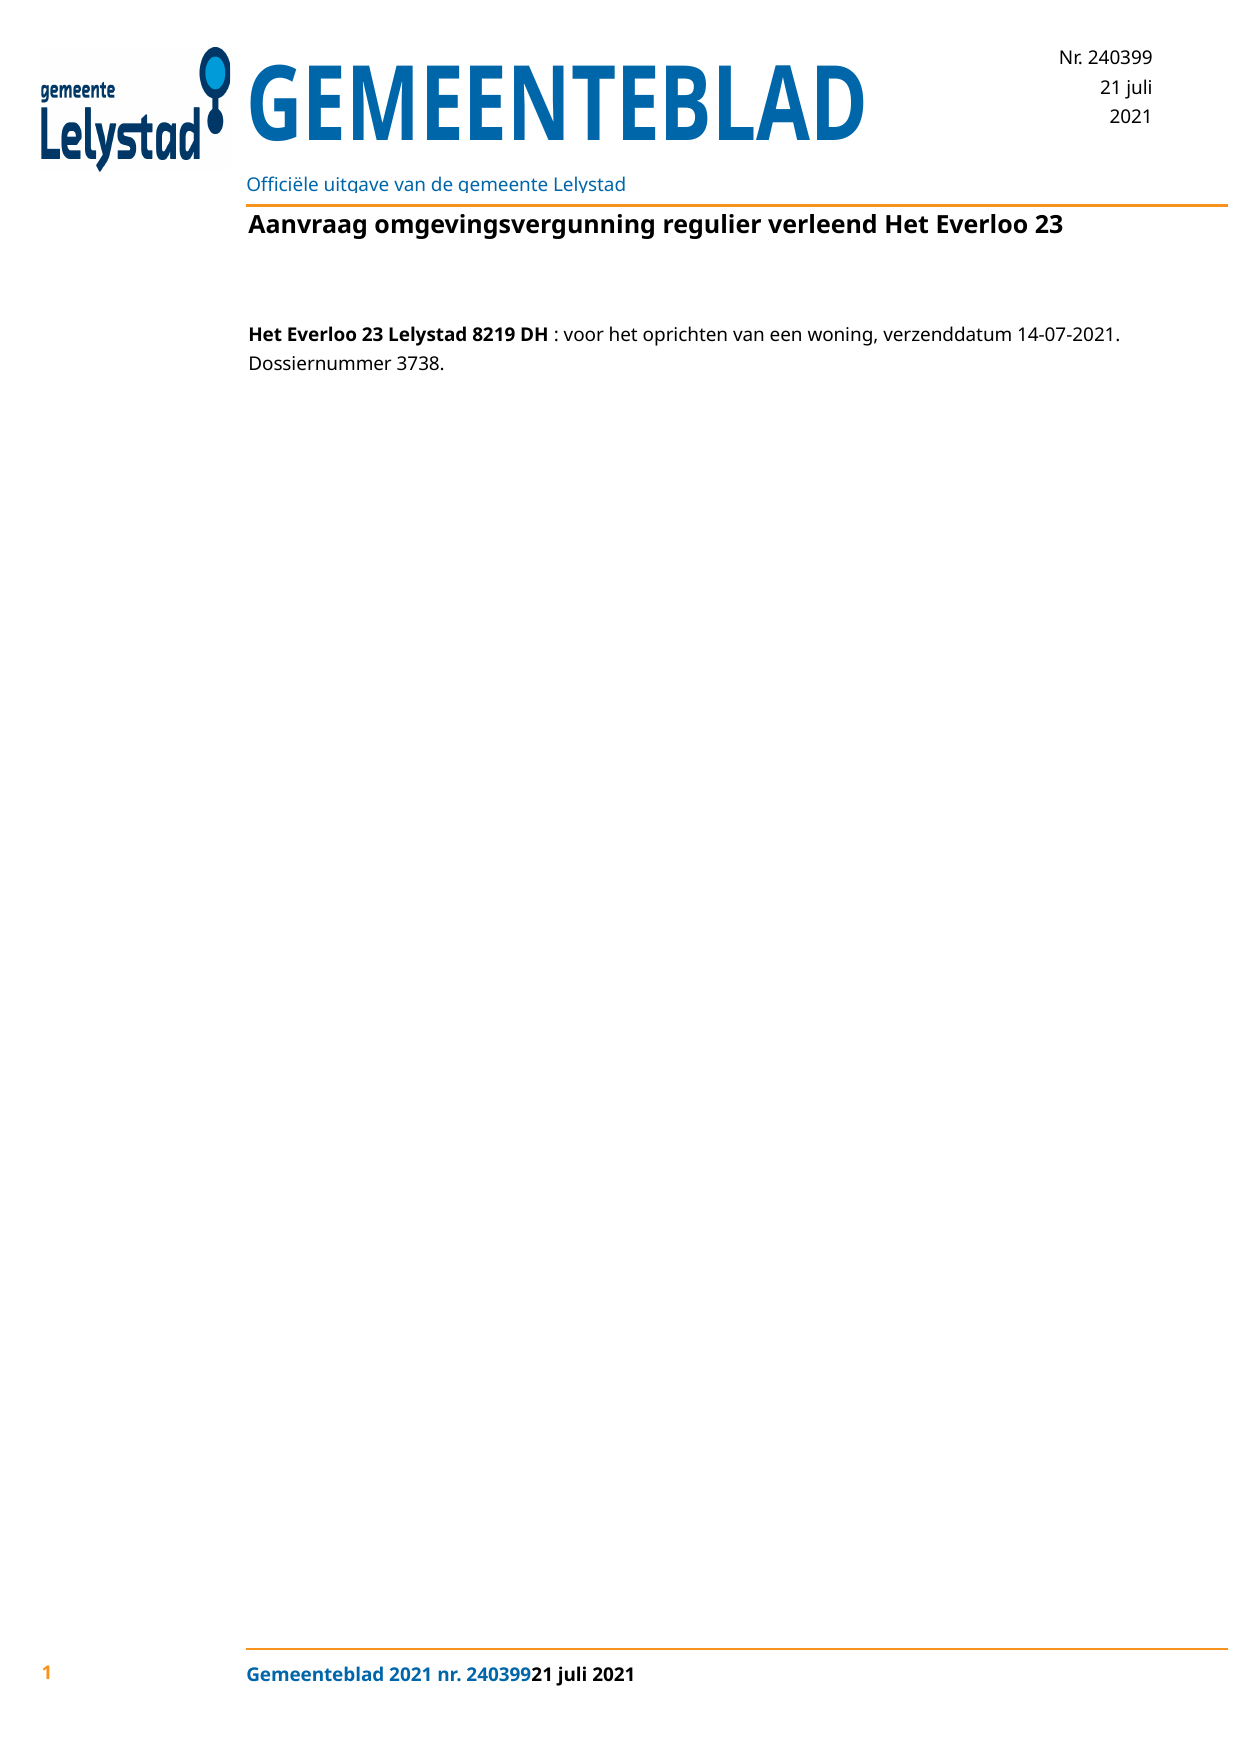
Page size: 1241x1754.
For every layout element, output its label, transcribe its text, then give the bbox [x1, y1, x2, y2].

picture [41, 47, 231, 172]
text Aanvraag omgevingsvergunning regulier verleend Het Everloo 23 [248, 207, 1152, 241]
text Het Everloo 23 Lelystad 8219 DH : voor het oprichten van een woning, verzenddatum 14-07-2021. Dossiernummer 3738. [248, 321, 1152, 376]
